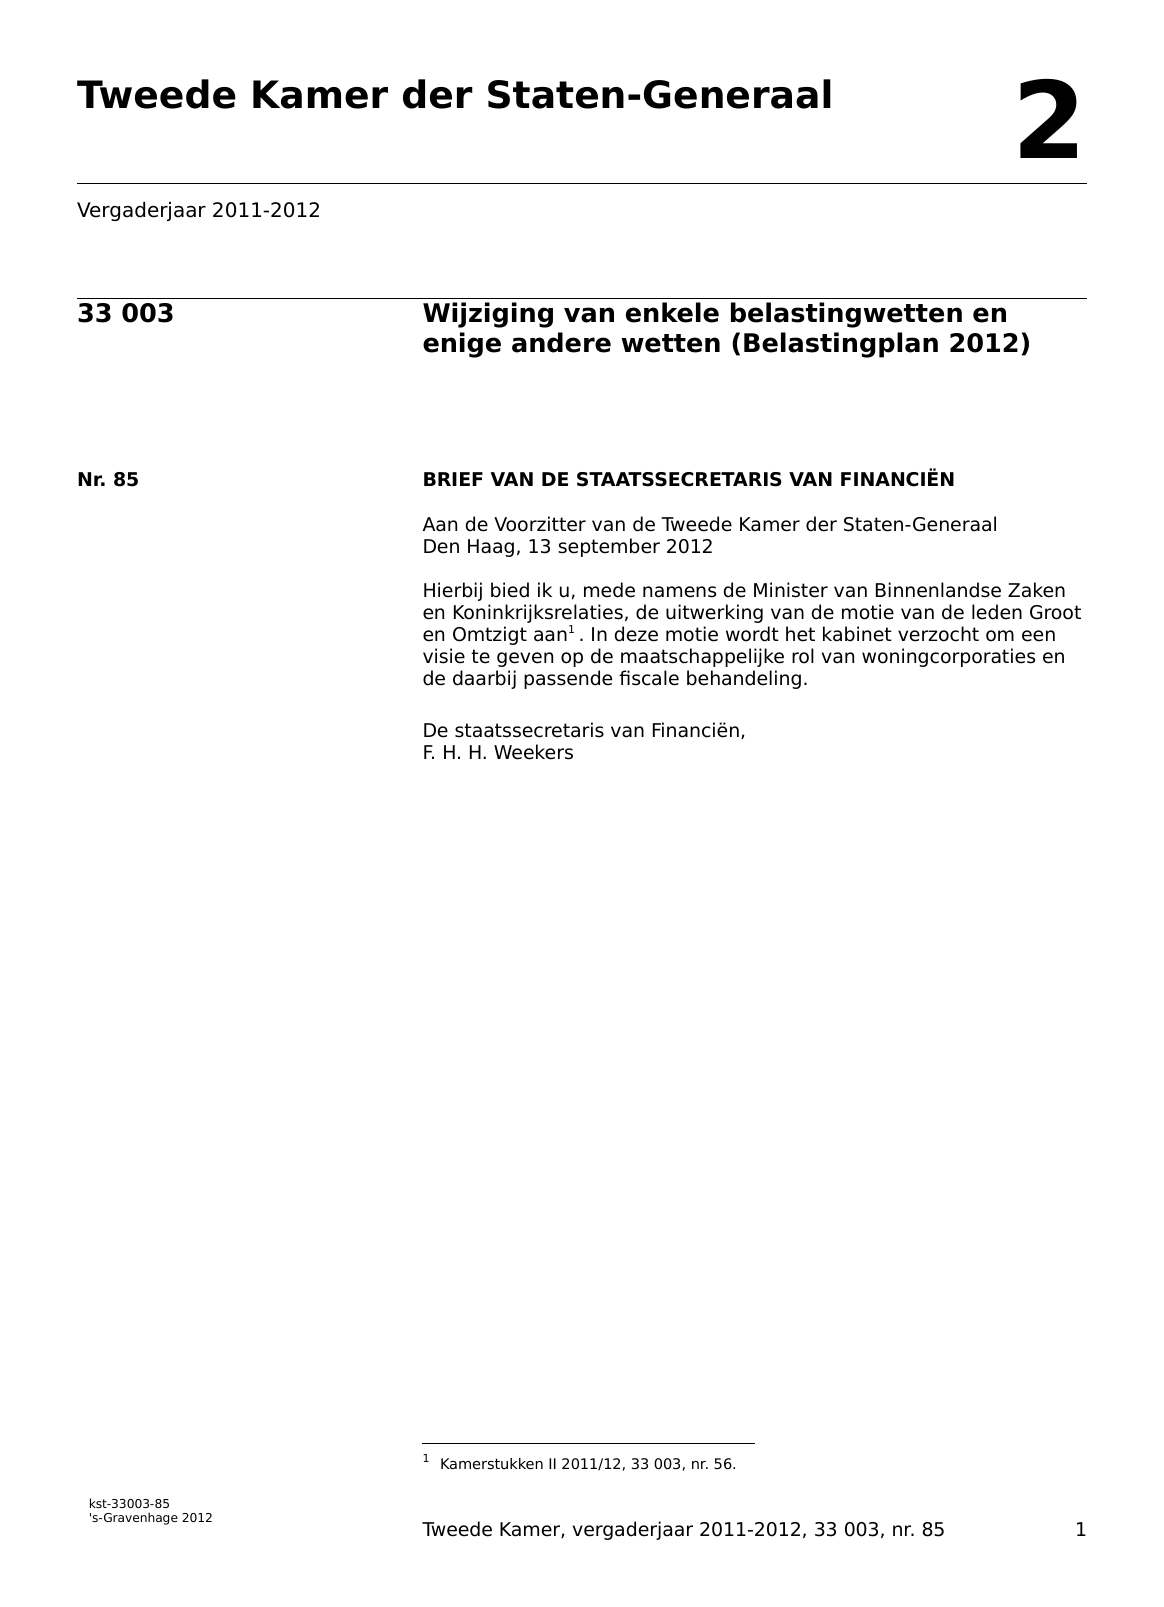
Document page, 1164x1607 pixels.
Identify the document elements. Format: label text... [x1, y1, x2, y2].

table_cell Vergaderjaar 2011-2012 [77, 184, 1087, 298]
text kst-33003-85 [88, 1497, 323, 1511]
table_header Tweede Kamer der Staten-Generaal [77, 59, 886, 183]
subtitle 33 003 Wijziging van enkele belastingwetten en enige andere wetten (Belastingplan 2012) [77, 299, 1087, 358]
text Den Haag, 13 september 2012 [422, 536, 1087, 557]
text Aan de Voorzitter van de Tweede Kamer der Staten-Generaal [422, 513, 1087, 536]
text De staatssecretaris van Financiën, F. H. H. Weekers [422, 719, 1087, 763]
text Kamerstukken II 2011/12, 33 003, nr. 56. [422, 1452, 1087, 1474]
text Hierbij bied ik u, mede namens de Minister van Binnenlandse Zaken en Koninkrijksrelaties, de uitwerking van de motie van de leden Groot en Omtzigt aan. In deze motie wordt het kabinet verzocht om een visie te geven op de maatschappelijke rol van woningcorporaties en de daarbij passende fiscale behandeling. [422, 580, 1087, 689]
text 's-Gravenhage 2012 [88, 1511, 323, 1525]
table_header 2 [886, 59, 1087, 183]
subtitle Nr. 85 BRIEF VAN DE STAATSSECRETARIS VAN FINANCIËN [77, 469, 1087, 491]
